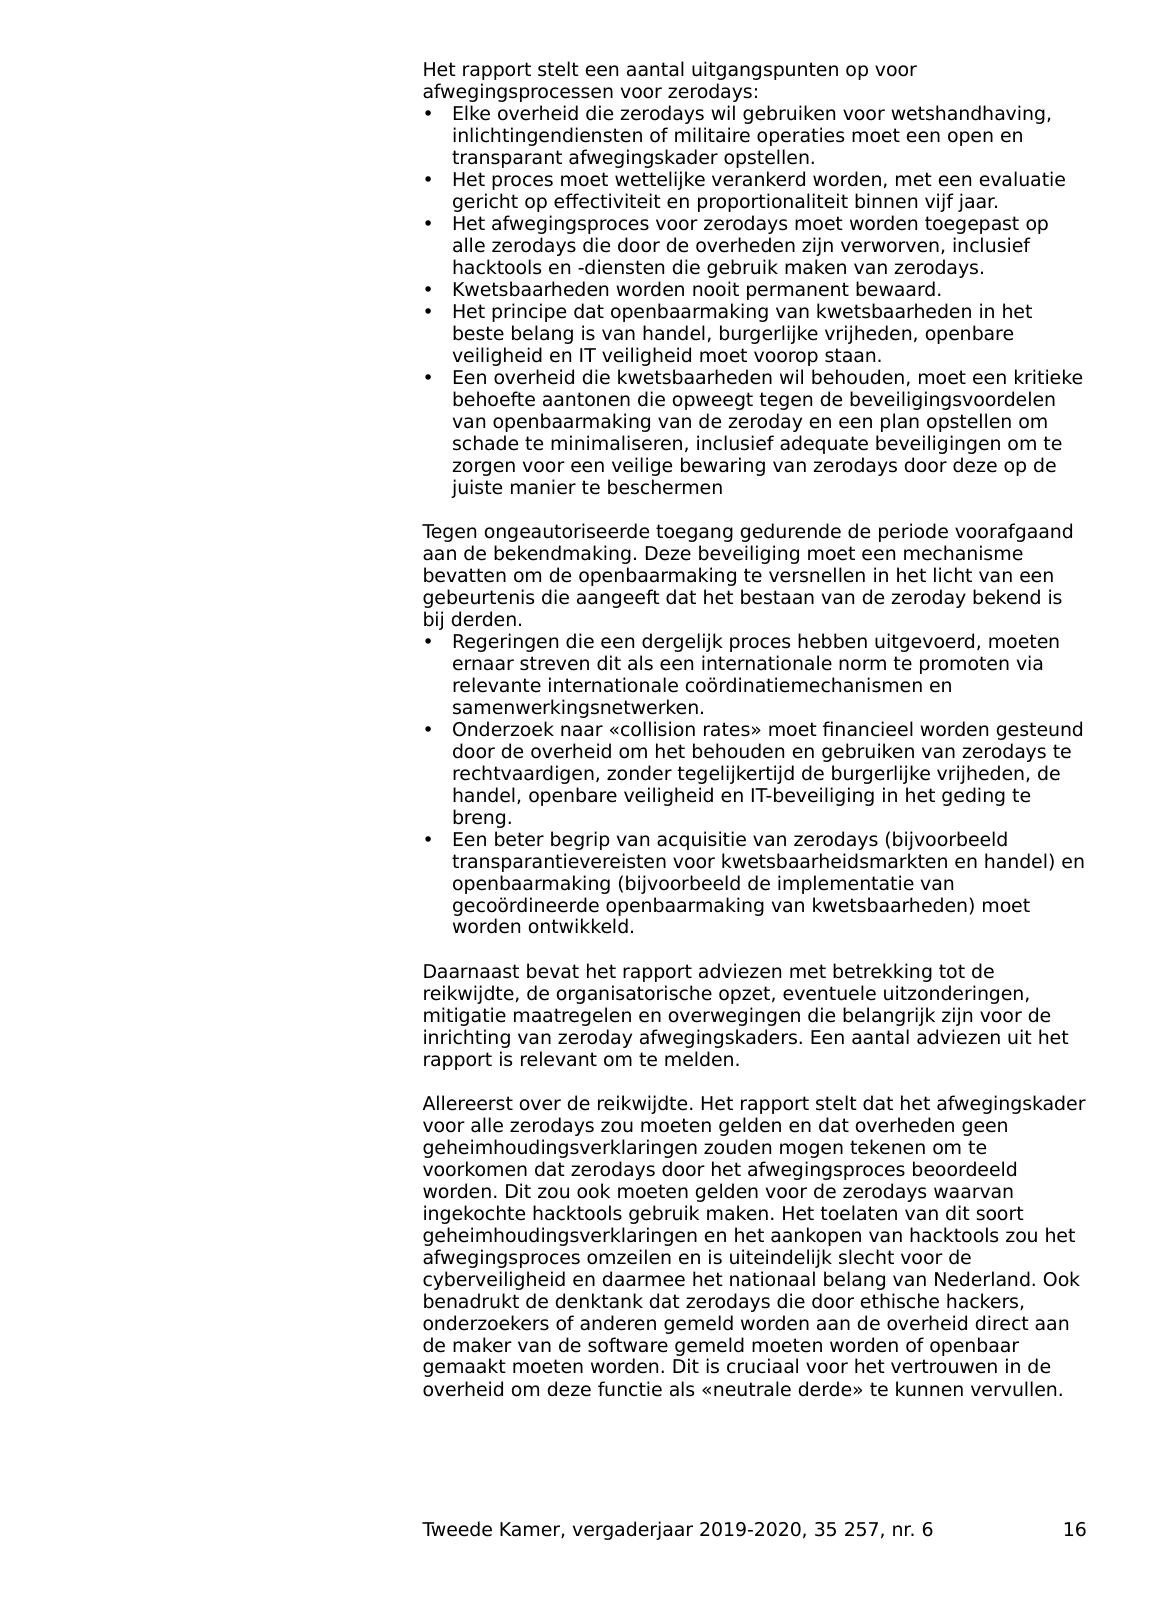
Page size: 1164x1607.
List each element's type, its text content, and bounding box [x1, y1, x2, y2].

text • Kwetsbaarheden worden nooit permanent bewaard. [422, 279, 1087, 301]
text • Een beter begrip van acquisitie van zerodays (bijvoorbeeld transparantievereisten voor kwetsbaarheidsmarkten en handel) en openbaarmaking (bijvoorbeeld de implementatie van gecoördineerde openbaarmaking van kwetsbaarheden) moet worden ontwikkeld. [422, 828, 1087, 938]
text Allereerst over de reikwijdte. Het rapport stelt dat het afwegingskader voor alle zerodays zou moeten gelden en dat overheden geen geheimhoudingsverklaringen zouden mogen tekenen om te voorkomen dat zerodays door het afwegingsproces beoordeeld worden. Dit zou ook moeten gelden voor de zerodays waarvan ingekochte hacktools gebruik maken. Het toelaten van dit soort geheimhoudingsverklaringen en het aankopen van hacktools zou het afwegingsproces omzeilen en is uiteindelijk slecht voor de cyberveiligheid en daarmee het nationaal belang van Nederland. Ook benadrukt de denktank dat zerodays die door ethische hackers, onderzoekers of anderen gemeld worden aan de overheid direct aan de maker van de software gemeld moeten worden of openbaar gemaakt moeten worden. Dit is cruciaal voor het vertrouwen in de overheid om deze functie als «neutrale derde» te kunnen vervullen. [422, 1093, 1087, 1400]
text Het rapport stelt een aantal uitgangspunten op voor afwegingsprocessen voor zerodays: [422, 59, 1087, 103]
text • Het principe dat openbaarmaking van kwetsbaarheden in het beste belang is van handel, burgerlijke vrijheden, openbare veiligheid en IT veiligheid moet voorop staan. [422, 301, 1087, 367]
text Tegen ongeautoriseerde toegang gedurende de periode voorafgaand aan de bekendmaking. Deze beveiliging moet een mechanisme bevatten om de openbaarmaking te versnellen in het licht van een gebeurtenis die aangeeft dat het bestaan van de zeroday bekend is bij derden. [422, 521, 1087, 631]
text Daarnaast bevat het rapport adviezen met betrekking tot de reikwijdte, de organisatorische opzet, eventuele uitzonderingen, mitigatie maatregelen en overwegingen die belangrijk zijn voor de inrichting van zeroday afwegingskaders. Een aantal adviezen uit het rapport is relevant om te melden. [422, 961, 1087, 1071]
text • Onderzoek naar «collision rates» moet financieel worden gesteund door de overheid om het behouden en gebruiken van zerodays te rechtvaardigen, zonder tegelijkertijd de burgerlijke vrijheden, de handel, openbare veiligheid en IT-beveiliging in het geding te breng. [422, 719, 1087, 828]
text • Een overheid die kwetsbaarheden wil behouden, moet een kritieke behoefte aantonen die opweegt tegen de beveiligingsvoordelen van openbaarmaking van de zeroday en een plan opstellen om schade te minimaliseren, inclusief adequate beveiligingen om te zorgen voor een veilige bewaring van zerodays door deze op de juiste manier te beschermen [422, 367, 1087, 499]
text • Regeringen die een dergelijk proces hebben uitgevoerd, moeten ernaar streven dit als een internationale norm te promoten via relevante internationale coördinatiemechanismen en samenwerkingsnetwerken. [422, 631, 1087, 719]
text • Het afwegingsproces voor zerodays moet worden toegepast op alle zerodays die door de overheden zijn verworven, inclusief hacktools en -diensten die gebruik maken van zerodays. [422, 213, 1087, 279]
text • Elke overheid die zerodays wil gebruiken voor wetshandhaving, inlichtingendiensten of militaire operaties moet een open en transparant afwegingskader opstellen. [422, 103, 1087, 169]
text • Het proces moet wettelijke verankerd worden, met een evaluatie gericht op effectiviteit en proportionaliteit binnen vijf jaar. [422, 169, 1087, 213]
